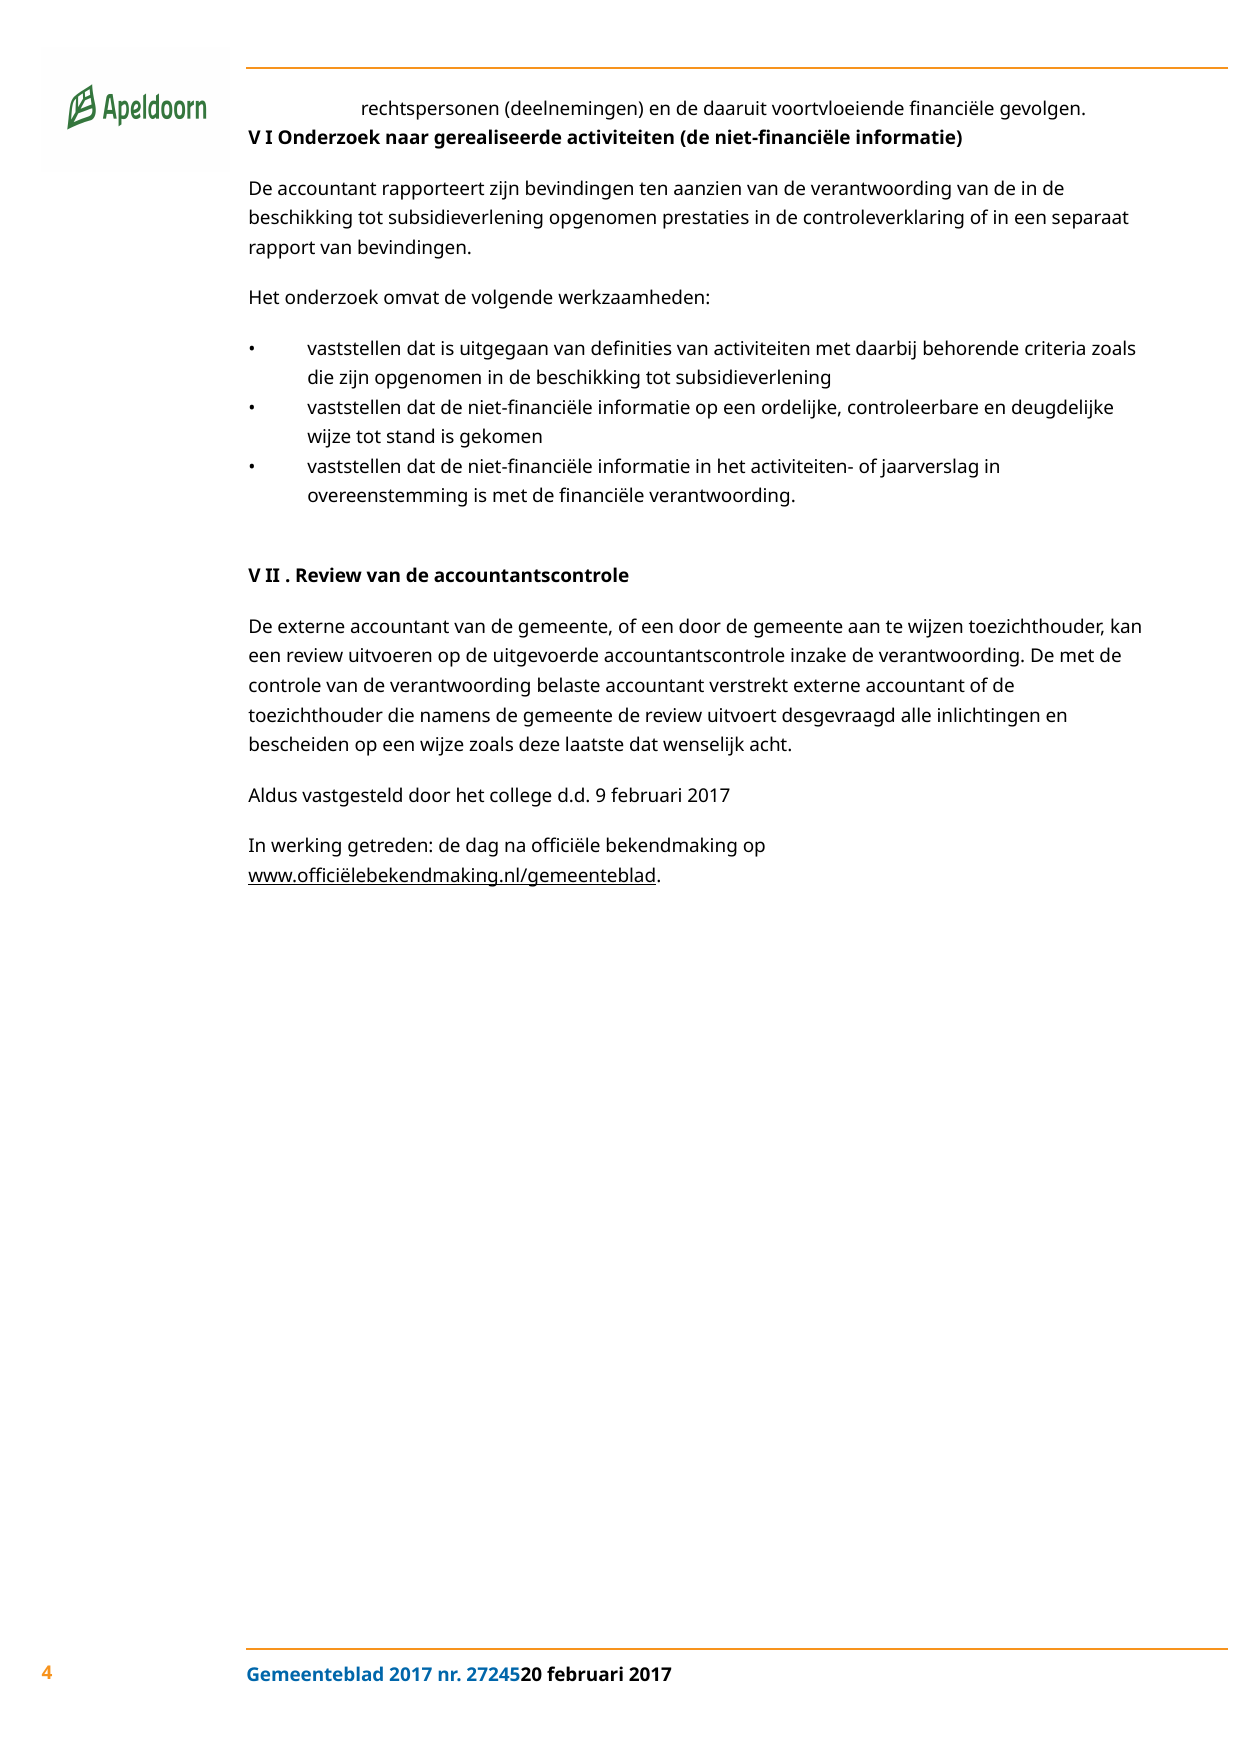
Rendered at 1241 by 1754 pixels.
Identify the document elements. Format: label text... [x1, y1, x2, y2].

list vaststellen dat de niet-financiële informatie op een ordelijke, controleerbare en deugdelijke wijze tot stand is gekomen [248, 394, 1152, 449]
text V I Onderzoek naar gerealiseerde activiteiten (de niet-financiële informatie) [248, 124, 1152, 150]
text Het onderzoek omvat de volgende werkzaamheden: [248, 284, 1152, 310]
text De accountant rapporteert zijn bevindingen ten aanzien van de verantwoording van de in de beschikking tot subsidieverlening opgenomen prestaties in de controleverklaring of in een separaat rapport van bevindingen. [248, 175, 1152, 260]
list vaststellen dat is uitgegaan van definities van activiteiten met daarbij behorende criteria zoals die zijn opgenomen in de beschikking tot subsidieverlening [248, 335, 1152, 390]
list vaststellen dat de niet-financiële informatie in het activiteiten- of jaarverslag in overeenstemming is met de financiële verantwoording. [248, 453, 1152, 508]
text De externe accountant van de gemeente, of een door de gemeente aan te wijzen toezichthouder, kan een review uitvoeren op de uitgevoerde accountantscontrole inzake de verantwoording. De met de controle van de verantwoording belaste accountant verstrekt externe accountant of de toezichthouder die namens de gemeente de review uitvoert desgevraagd alle inlichtingen en bescheiden op een wijze zoals deze laatste dat wenselijk acht. [248, 613, 1152, 757]
list rechtspersonen (deelnemingen) en de daaruit voortvloeiende financiële gevolgen. [323, 95, 1152, 121]
text V II . Review van de accountantscontrole [248, 563, 1152, 588]
text In werking getreden: de dag na officiële bekendmaking op www.officiëlebekendmaking.nl/gemeenteblad. [248, 832, 1152, 888]
picture [41, 47, 231, 172]
text Aldus vastgesteld door het college d.d. 9 februari 2017 [248, 782, 1152, 808]
